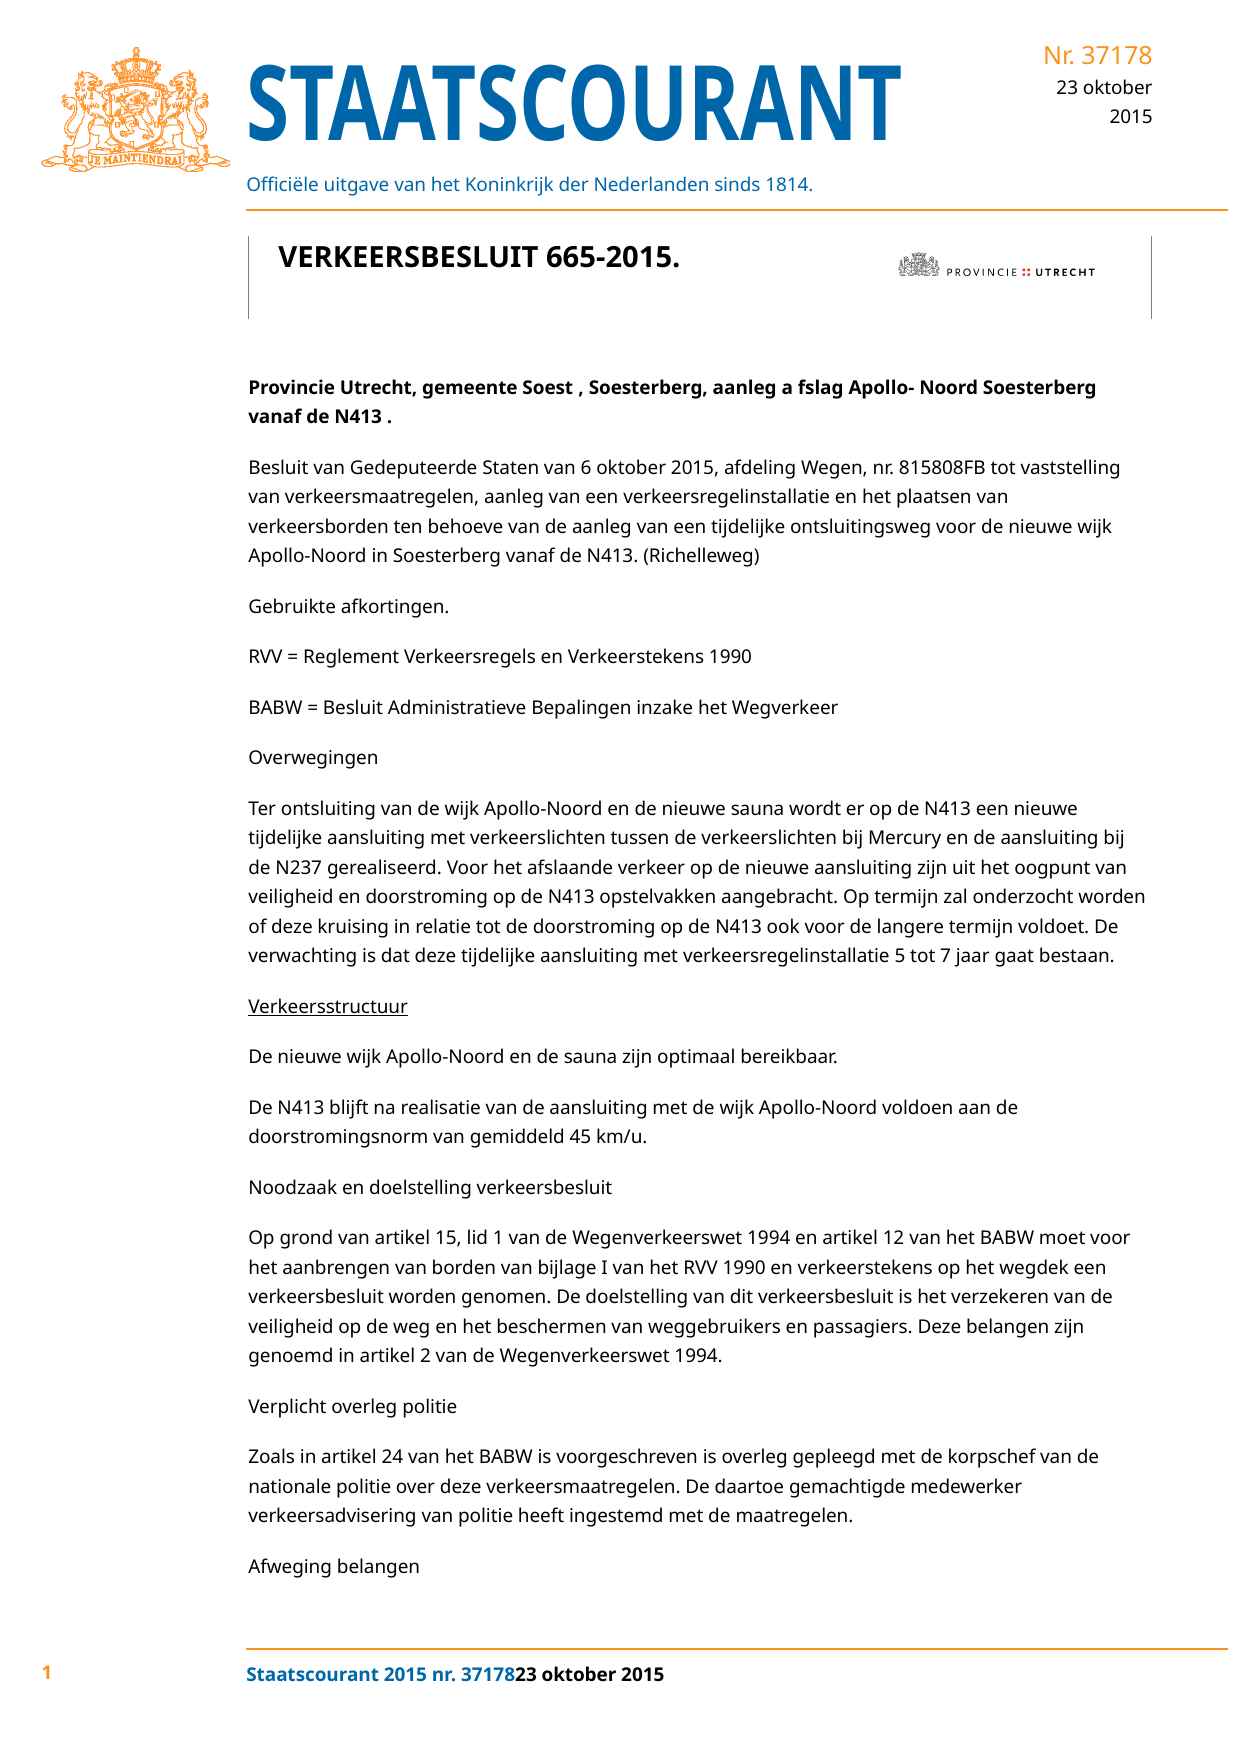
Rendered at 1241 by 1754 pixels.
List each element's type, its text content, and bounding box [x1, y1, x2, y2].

text Zoals in artikel 24 van het BABW is voorgeschreven is overleg gepleegd met de korpschef van de nationale politie over deze verkeersmaatregelen. De daartoe gemachtigde medewerker verkeersadvisering van politie heeft ingestemd met de maatregelen. [248, 1443, 1152, 1528]
text Verplicht overleg politie [248, 1393, 1152, 1419]
text Verkeersstructuur [248, 993, 1152, 1019]
text De N413 blijft na realisatie van de aansluiting met de wijk Apollo-Noord voldoen aan de doorstromingsnorm van gemiddeld 45 km/u. [248, 1094, 1152, 1149]
text RVV = Reglement Verkeersregels en Verkeerstekens 1990 [248, 643, 1152, 669]
text Besluit van Gedeputeerde Staten van 6 oktober 2015, afdeling Wegen, nr. 815808FB tot vaststelling van verkeersmaatregelen, aanleg van een verkeersregelinstallatie en het plaatsen van verkeersborden ten behoeve van de aanleg van een tijdelijke ontsluitingsweg voor de nieuwe wijk Apollo-Noord in Soesterberg vanaf de N413. (Richelleweg) [248, 454, 1152, 568]
text Provincie Utrecht, gemeente Soest , Soesterberg, aanleg a fslag Apollo- Noord Soesterberg vanaf de N413 . [248, 374, 1152, 429]
table_header [850, 236, 1151, 319]
text Noodzaak en doelstelling verkeersbesluit [248, 1174, 1152, 1199]
text Gebruikte afkortingen. [248, 593, 1152, 619]
picture [882, 236, 1119, 293]
table_header VERKEERSBESLUIT 665-2015. [249, 236, 850, 319]
text Afweging belangen [248, 1553, 1152, 1579]
text Overwegingen [248, 744, 1152, 770]
text Ter ontsluiting van de wijk Apollo-Noord en de nieuwe sauna wordt er op de N413 een nieuwe tijdelijke aansluiting met verkeerslichten tussen de verkeerslichten bij Mercury en de aansluiting bij de N237 gerealiseerd. Voor het afslaande verkeer op de nieuwe aansluiting zijn uit het oogpunt van veiligheid en doorstroming op de N413 opstelvakken aangebracht. Op termijn zal onderzocht worden of deze kruising in relatie tot de doorstroming op de N413 ook voor de langere termijn voldoet. De verwachting is dat deze tijdelijke aansluiting met verkeersregelinstallatie 5 tot 7 jaar gaat bestaan. [248, 795, 1152, 968]
text Op grond van artikel 15, lid 1 van de Wegenverkeerswet 1994 en artikel 12 van het BABW moet voor het aanbrengen van borden van bijlage I van het RVV 1990 en verkeerstekens op het wegdek een verkeersbesluit worden genomen. De doelstelling van dit verkeersbesluit is het verzekeren van de veiligheid op de weg en het beschermen van weggebruikers en passagiers. Deze belangen zijn genoemd in artikel 2 van de Wegenverkeerswet 1994. [248, 1224, 1152, 1368]
text BABW = Besluit Administratieve Bepalingen inzake het Wegverkeer [248, 694, 1152, 719]
picture [41, 47, 231, 172]
text De nieuwe wijk Apollo-Noord en de sauna zijn optimaal bereikbaar. [248, 1043, 1152, 1069]
